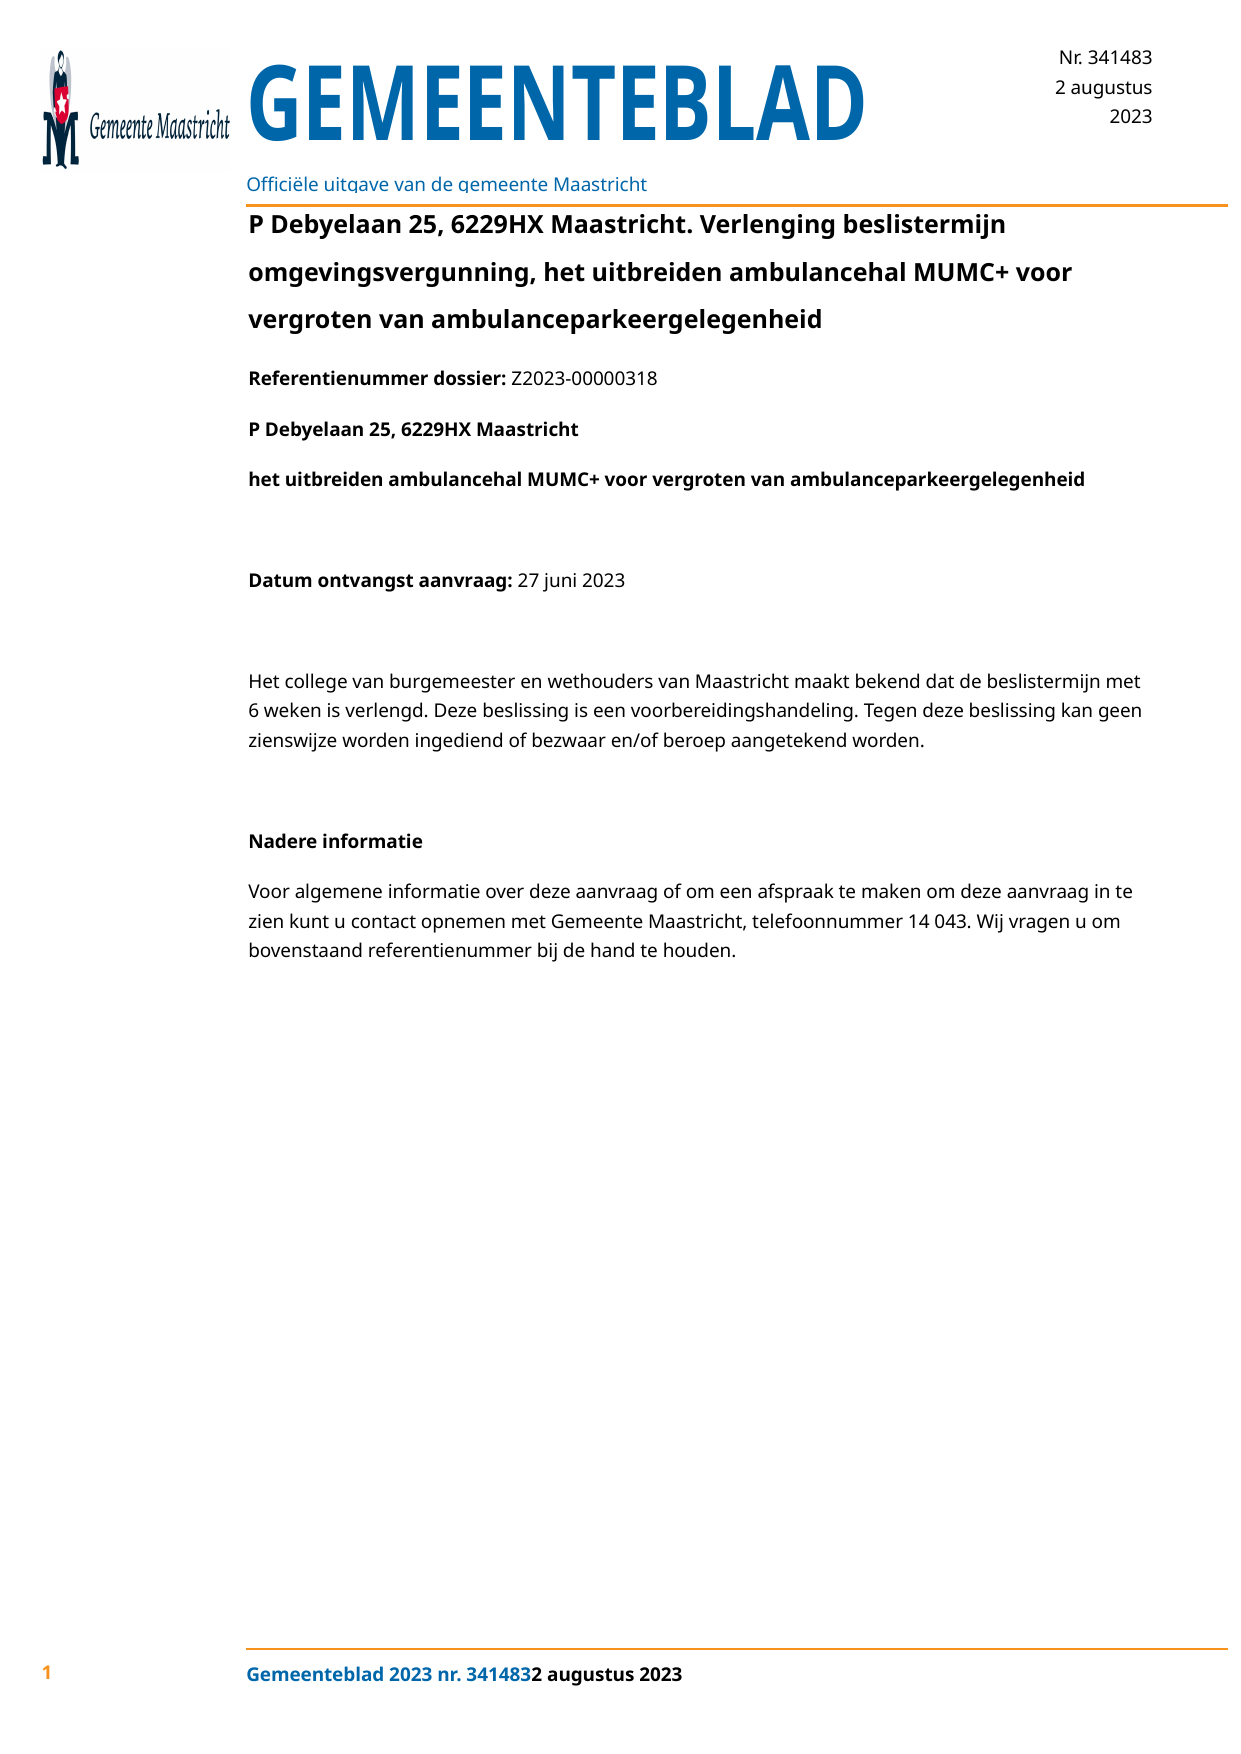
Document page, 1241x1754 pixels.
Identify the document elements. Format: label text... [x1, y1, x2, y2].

text het uitbreiden ambulancehal MUMC+ voor vergroten van ambulanceparkeergelegenheid [248, 466, 1152, 492]
text P Debyelaan 25, 6229HX Maastricht. Verlenging beslistermijn omgevingsvergunning, het uitbreiden ambulancehal MUMC+ voor vergroten van ambulanceparkeergelegenheid [248, 207, 1152, 336]
text P Debyelaan 25, 6229HX Maastricht [248, 416, 1152, 442]
text Datum ontvangst aanvraag: 27 juni 2023 [248, 567, 1152, 593]
text Het college van burgemeester en wethouders van Maastricht maakt bekend dat de beslistermijn met 6 weken is verlengd. Deze beslissing is een voorbereidingshandeling. Tegen deze beslissing kan geen zienswijze worden ingediend of bezwaar en/of beroep aangetekend worden. [248, 668, 1152, 753]
text Referentienummer dossier: Z2023-00000318 [248, 366, 1152, 391]
text Voor algemene informatie over deze aanvraag of om een afspraak te maken om deze aanvraag in te zien kunt u contact opnemen met Gemeente Maastricht, telefoonnummer 14 043. Wij vragen u om bovenstaand referentienummer bij de hand te houden. [248, 878, 1152, 963]
text Nadere informatie [248, 828, 1152, 854]
picture [41, 47, 231, 172]
